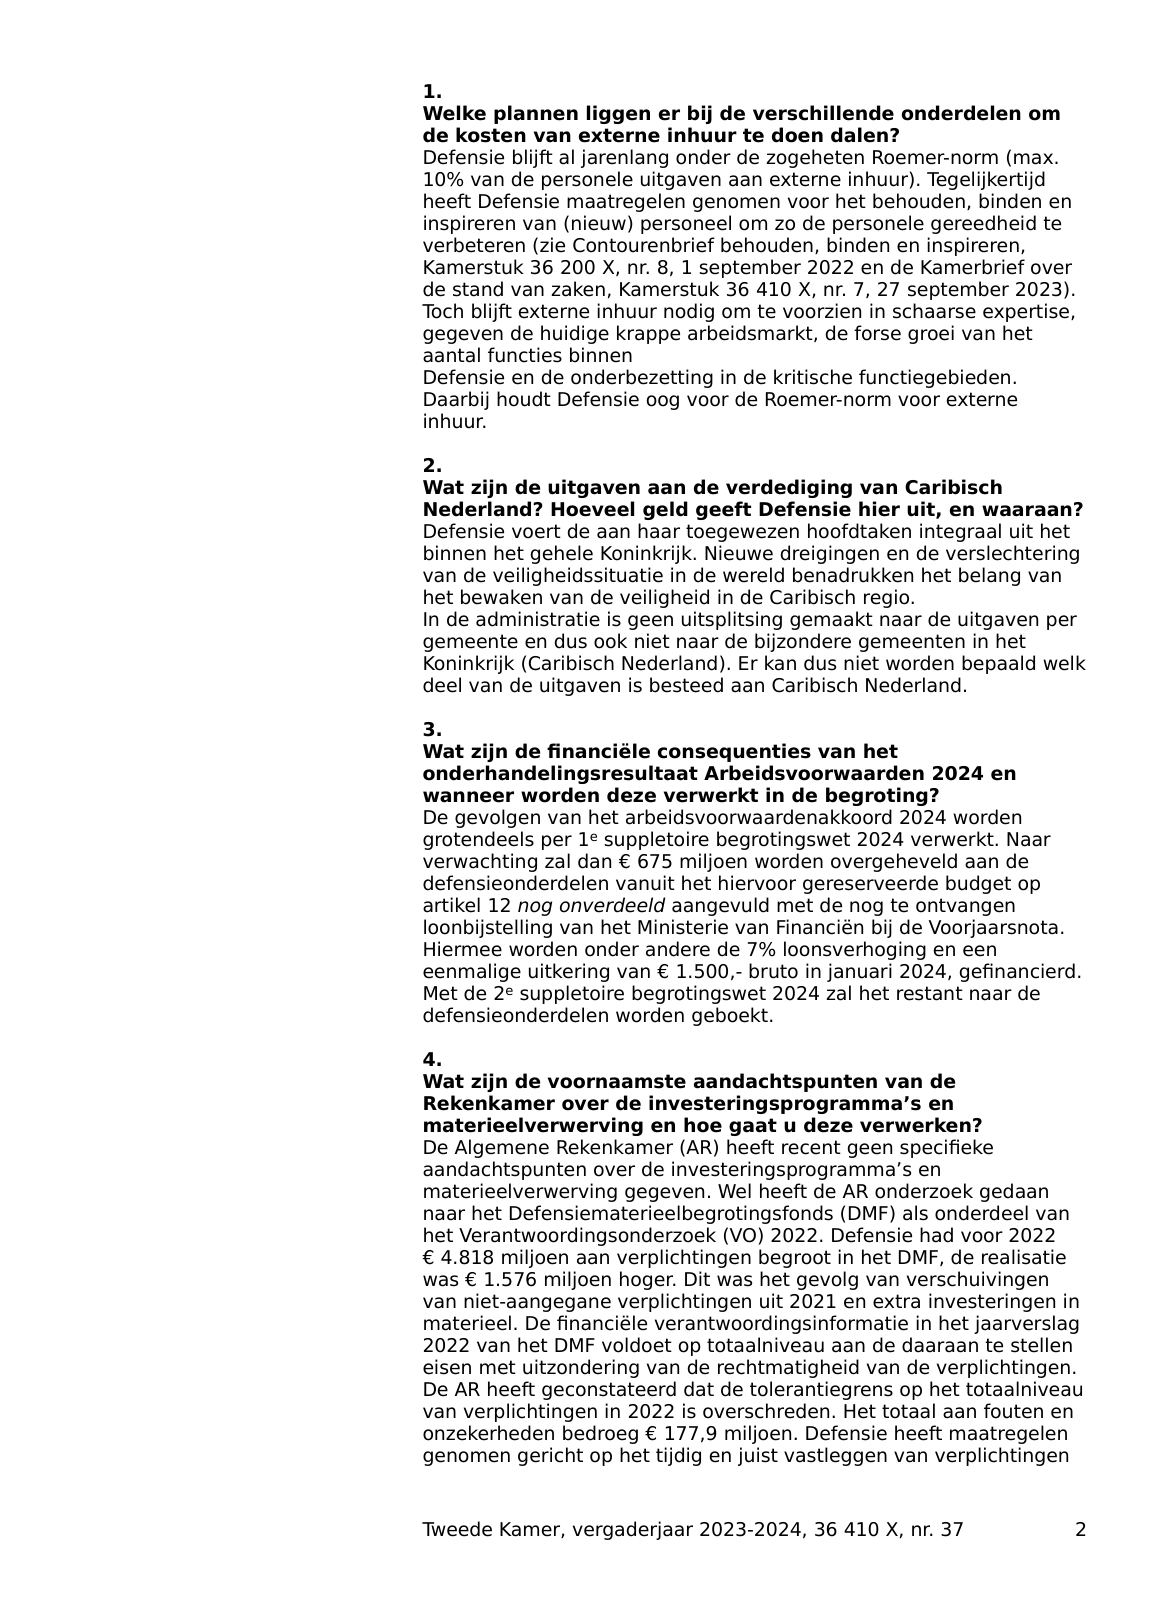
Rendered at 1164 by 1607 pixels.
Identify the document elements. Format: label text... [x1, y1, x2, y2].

text Defensie blijft al jarenlang onder de zogeheten Roemer-norm (max. 10% van de personele uitgaven aan externe inhuur). Tegelijkertijd heeft Defensie maatregelen genomen voor het behouden, binden en inspireren van (nieuw) personeel om zo de personele gereedheid te verbeteren (zie Contourenbrief behouden, binden en inspireren, Kamerstuk 36 200 X, nr. 8, 1 september 2022 en de Kamerbrief over de stand van zaken, Kamerstuk 36 410 X, nr. 7, 27 september 2023). Toch blijft externe inhuur nodig om te voorzien in schaarse expertise, gegeven de huidige krappe arbeidsmarkt, de forse groei van het aantal functies binnen [422, 147, 1087, 367]
text 2. [422, 455, 1087, 477]
text 1. [422, 81, 1087, 103]
text Defensie en de onderbezetting in de kritische functiegebieden. Daarbij houdt Defensie oog voor de Roemer-norm voor externe inhuur. [422, 367, 1087, 433]
text Wat zijn de voornaamste aandachtspunten van de Rekenkamer over de investeringsprogramma’s en materieelverwerving en hoe gaat u deze verwerken? [422, 1071, 1087, 1137]
text 4. [422, 1049, 1087, 1071]
text Welke plannen liggen er bij de verschillende onderdelen om de kosten van externe inhuur te doen dalen? [422, 103, 1087, 147]
text Defensie voert de aan haar toegewezen hoofdtaken integraal uit het binnen het gehele Koninkrijk. Nieuwe dreigingen en de verslechtering van de veiligheidssituatie in de wereld benadrukken het belang van het bewaken van de veiligheid in de Caribisch regio. [422, 521, 1087, 609]
text 3. [422, 719, 1087, 741]
text De gevolgen van het arbeidsvoorwaardenakkoord 2024 worden grotendeels per 1e suppletoire begrotingswet 2024 verwerkt. Naar verwachting zal dan € 675 miljoen worden overgeheveld aan de defensieonderdelen vanuit het hiervoor gereserveerde budget op artikel 12 nog onverdeeld aangevuld met de nog te ontvangen loonbijstelling van het Ministerie van Financiën bij de Voorjaarsnota. Hiermee worden onder andere de 7% loonsverhoging en een eenmalige uitkering van € 1.500,- bruto in januari 2024, gefinancierd. Met de 2e suppletoire begrotingswet 2024 zal het restant naar de defensieonderdelen worden geboekt. [422, 807, 1087, 1027]
text Wat zijn de uitgaven aan de verdediging van Caribisch Nederland? Hoeveel geld geeft Defensie hier uit, en waaraan? [422, 477, 1087, 521]
text Wat zijn de financiële consequenties van het onderhandelingsresultaat Arbeidsvoorwaarden 2024 en wanneer worden deze verwerkt in de begroting? [422, 741, 1087, 807]
text De Algemene Rekenkamer (AR) heeft recent geen specifieke aandachtspunten over de investeringsprogramma’s en materieelverwerving gegeven. Wel heeft de AR onderzoek gedaan naar het Defensiematerieelbegrotingsfonds (DMF) als onderdeel van het Verantwoordingsonderzoek (VO) 2022. Defensie had voor 2022 € 4.818 miljoen aan verplichtingen begroot in het DMF, de realisatie was € 1.576 miljoen hoger. Dit was het gevolg van verschuivingen van niet-aangegane verplichtingen uit 2021 en extra investeringen in materieel. De financiële verantwoordingsinformatie in het jaarverslag 2022 van het DMF voldoet op totaalniveau aan de daaraan te stellen eisen met uitzondering van de rechtmatigheid van de verplichtingen. De AR heeft geconstateerd dat de tolerantiegrens op het totaalniveau van verplichtingen in 2022 is overschreden. Het totaal aan fouten en onzekerheden bedroeg € 177,9 miljoen. Defensie heeft maatregelen genomen gericht op het tijdig en juist vastleggen van verplichtingen [422, 1137, 1087, 1467]
text In de administratie is geen uitsplitsing gemaakt naar de uitgaven per gemeente en dus ook niet naar de bijzondere gemeenten in het Koninkrijk (Caribisch Nederland). Er kan dus niet worden bepaald welk deel van de uitgaven is besteed aan Caribisch Nederland. [422, 609, 1087, 697]
